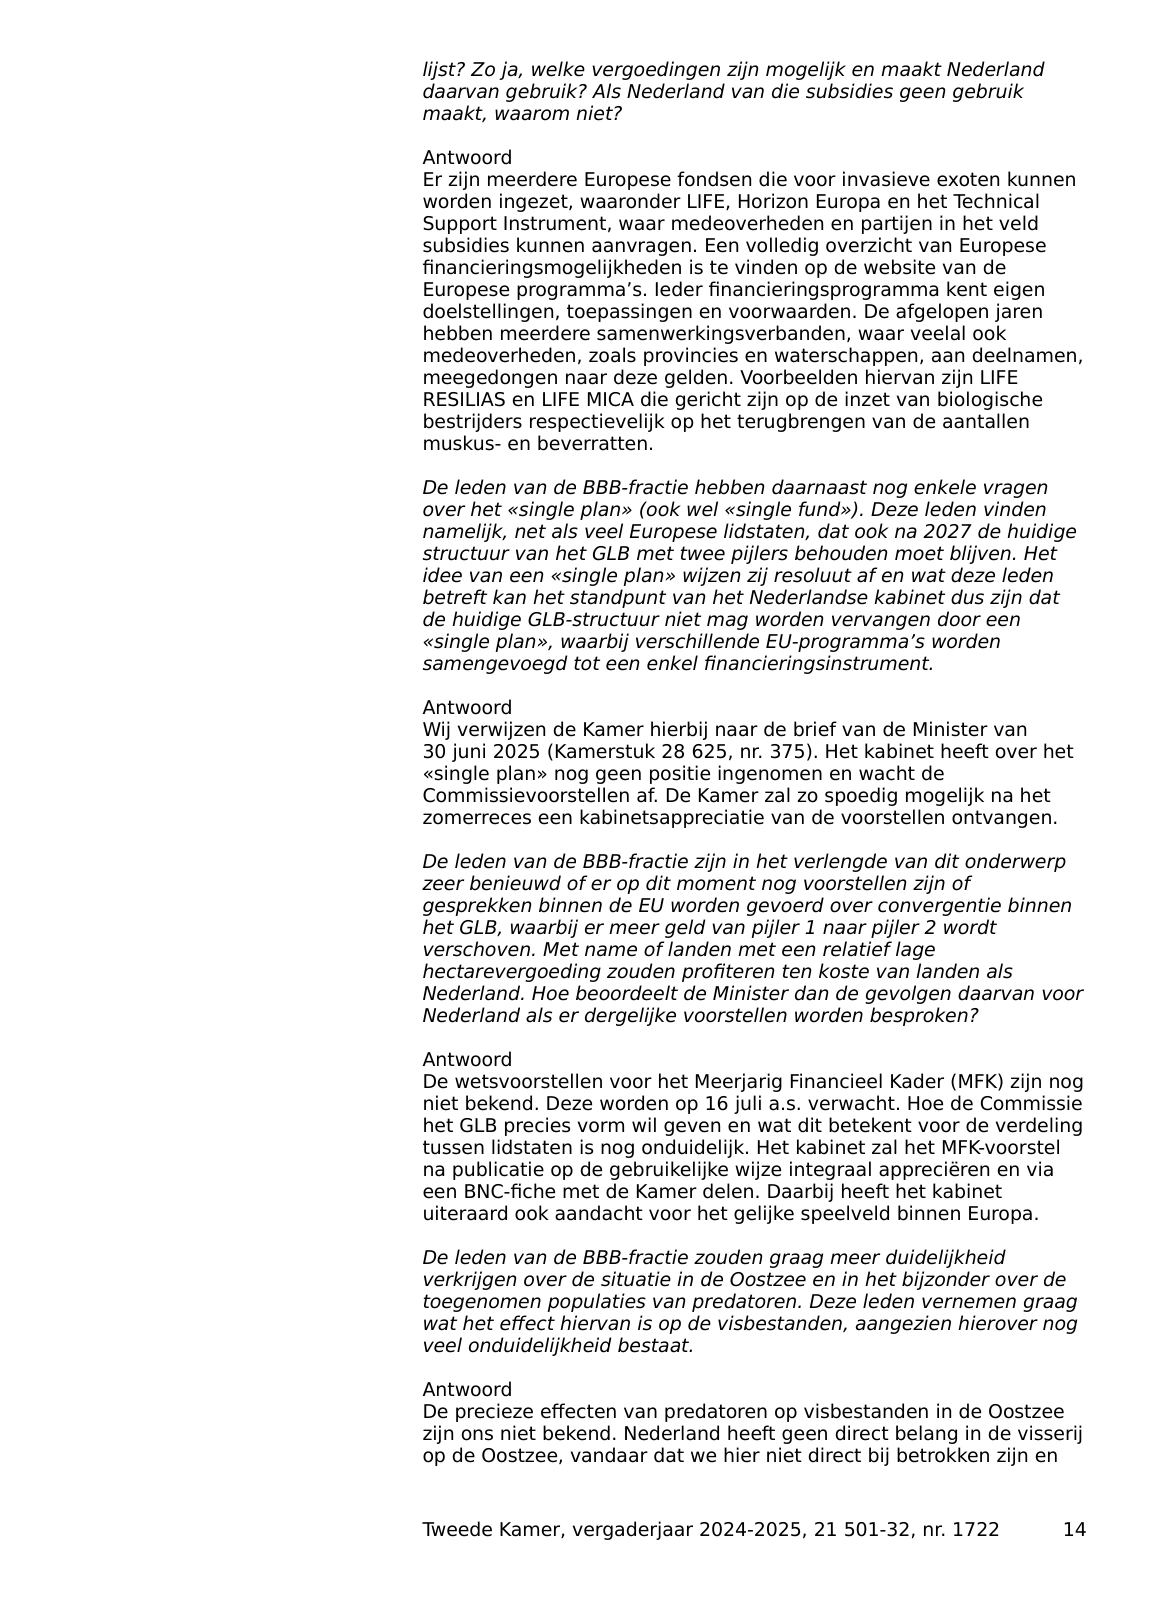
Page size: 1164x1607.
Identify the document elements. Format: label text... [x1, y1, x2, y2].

text lijst? Zo ja, welke vergoedingen zijn mogelijk en maakt Nederland daarvan gebruik? Als Nederland van die subsidies geen gebruik maakt, waarom niet? [422, 59, 1087, 125]
text De leden van de BBB-fractie zijn in het verlengde van dit onderwerp zeer benieuwd of er op dit moment nog voorstellen zijn of gesprekken binnen de EU worden gevoerd over convergentie binnen het GLB, waarbij er meer geld van pijler 1 naar pijler 2 wordt verschoven. Met name of landen met een relatief lage hectarevergoeding zouden profiteren ten koste van landen als Nederland. Hoe beoordeelt de Minister dan de gevolgen daarvan voor Nederland als er dergelijke voorstellen worden besproken? [422, 851, 1087, 1027]
text Er zijn meerdere Europese fondsen die voor invasieve exoten kunnen worden ingezet, waaronder LIFE, Horizon Europa en het Technical Support Instrument, waar medeoverheden en partijen in het veld subsidies kunnen aanvragen. Een volledig overzicht van Europese financieringsmogelijkheden is te vinden op de website van de Europese programma’s. Ieder financieringsprogramma kent eigen doelstellingen, toepassingen en voorwaarden. De afgelopen jaren hebben meerdere samenwerkingsverbanden, waar veelal ook medeoverheden, zoals provincies en waterschappen, aan deelnamen, meegedongen naar deze gelden. Voorbeelden hiervan zijn LIFE RESILIAS en LIFE MICA die gericht zijn op de inzet van biologische bestrijders respectievelijk op het terugbrengen van de aantallen muskus- en beverratten. [422, 169, 1087, 455]
text Wij verwijzen de Kamer hierbij naar de brief van de Minister van 30 juni 2025 (Kamerstuk 28 625, nr. 375). Het kabinet heeft over het «single plan» nog geen positie ingenomen en wacht de Commissievoorstellen af. De Kamer zal zo spoedig mogelijk na het zomerreces een kabinetsappreciatie van de voorstellen ontvangen. [422, 719, 1087, 829]
text De precieze effecten van predatoren op visbestanden in de Oostzee zijn ons niet bekend. Nederland heeft geen direct belang in de visserij op de Oostzee, vandaar dat we hier niet direct bij betrokken zijn en [422, 1401, 1087, 1467]
text Antwoord [422, 147, 1087, 169]
text De wetsvoorstellen voor het Meerjarig Financieel Kader (MFK) zijn nog niet bekend. Deze worden op 16 juli a.s. verwacht. Hoe de Commissie het GLB precies vorm wil geven en wat dit betekent voor de verdeling tussen lidstaten is nog onduidelijk. Het kabinet zal het MFK-voorstel na publicatie op de gebruikelijke wijze integraal appreciëren en via een BNC-fiche met de Kamer delen. Daarbij heeft het kabinet uiteraard ook aandacht voor het gelijke speelveld binnen Europa. [422, 1071, 1087, 1225]
text De leden van de BBB-fractie zouden graag meer duidelijkheid verkrijgen over de situatie in de Oostzee en in het bijzonder over de toegenomen populaties van predatoren. Deze leden vernemen graag wat het effect hiervan is op de visbestanden, aangezien hierover nog veel onduidelijkheid bestaat. [422, 1247, 1087, 1357]
text Antwoord [422, 697, 1087, 719]
text De leden van de BBB-fractie hebben daarnaast nog enkele vragen over het «single plan» (ook wel «single fund»). Deze leden vinden namelijk, net als veel Europese lidstaten, dat ook na 2027 de huidige structuur van het GLB met twee pijlers behouden moet blijven. Het idee van een «single plan» wijzen zij resoluut af en wat deze leden betreft kan het standpunt van het Nederlandse kabinet dus zijn dat de huidige GLB-structuur niet mag worden vervangen door een «single plan», waarbij verschillende EU-programma’s worden samengevoegd tot een enkel financieringsinstrument. [422, 477, 1087, 675]
text Antwoord [422, 1049, 1087, 1071]
text Antwoord [422, 1379, 1087, 1401]
